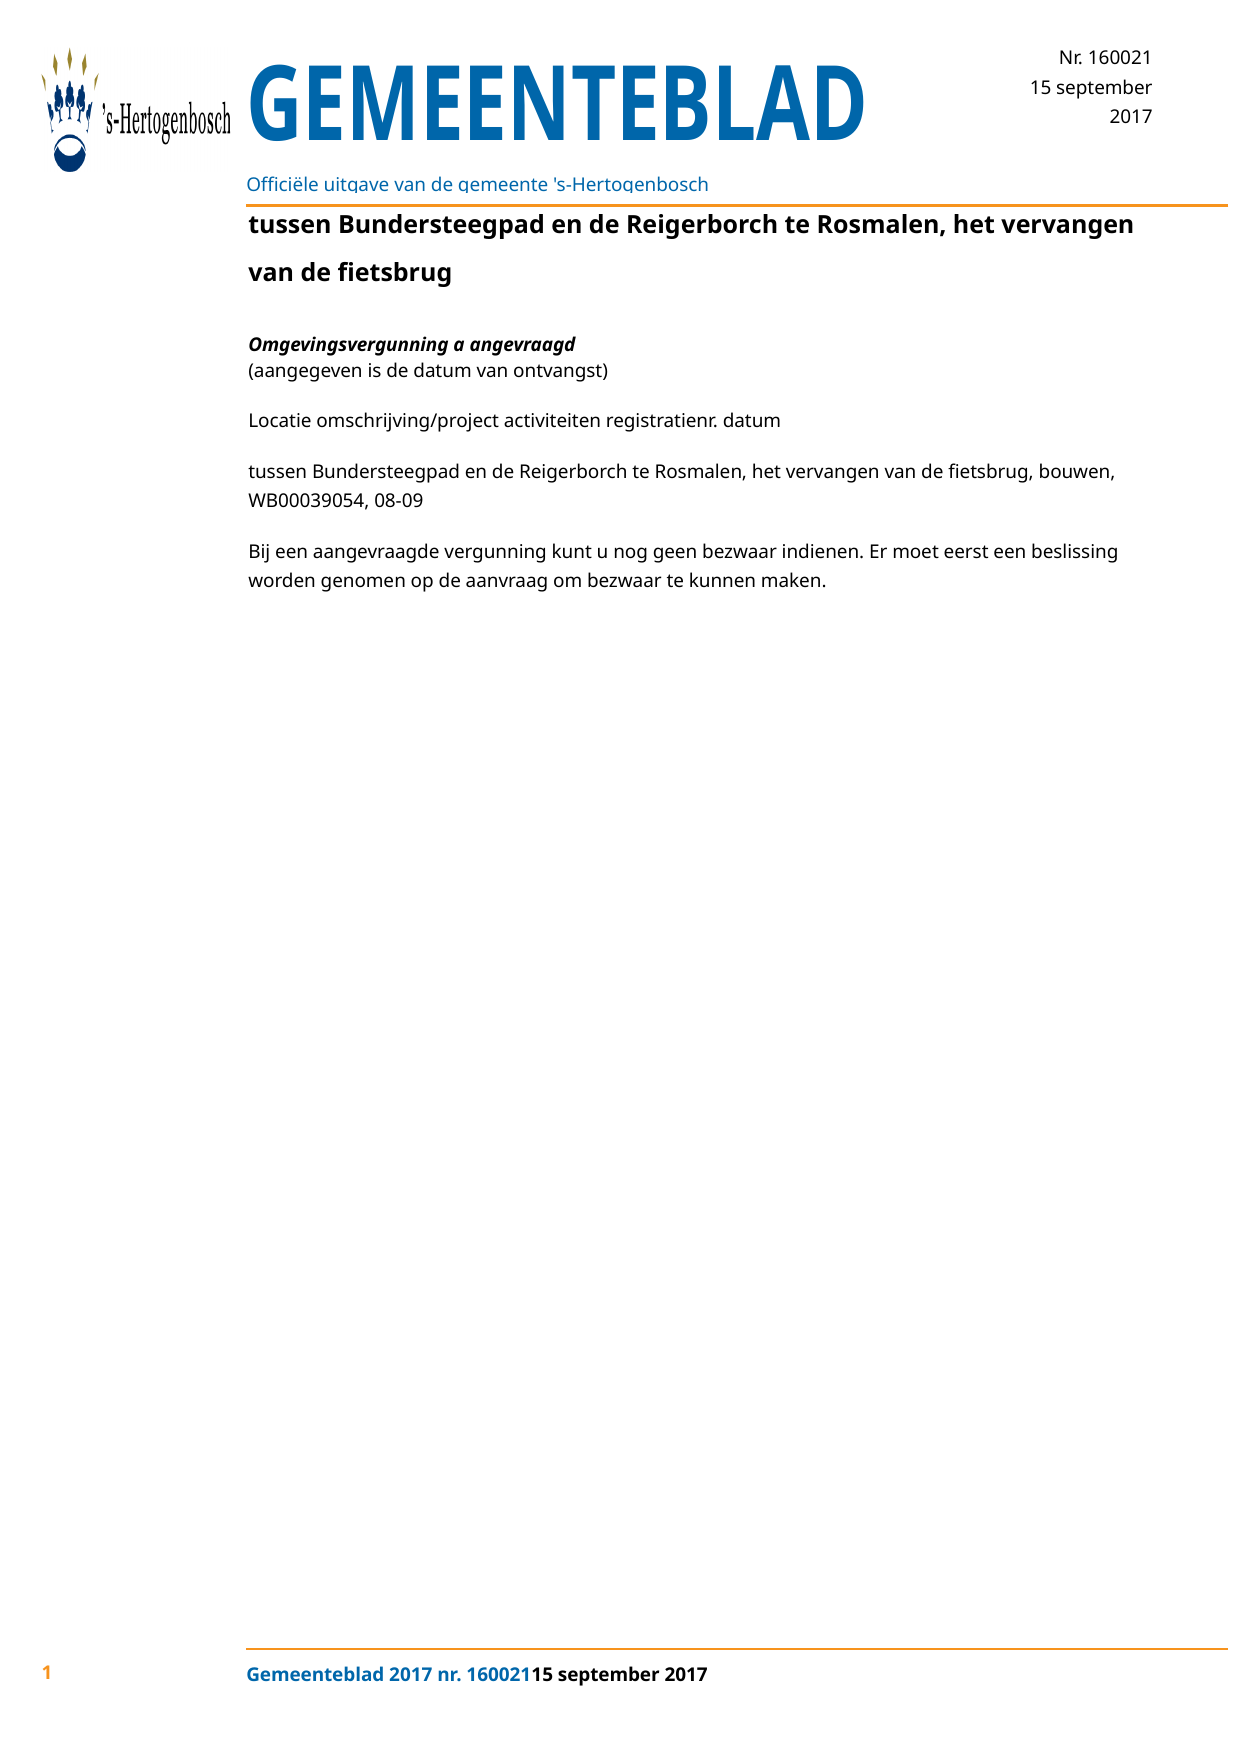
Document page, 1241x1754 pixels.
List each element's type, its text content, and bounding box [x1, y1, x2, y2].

text Locatie omschrijving/project activiteiten registratienr. datum [248, 408, 1152, 433]
picture [41, 47, 231, 172]
text Bij een aangevraagde vergunning kunt u nog geen bezwaar indienen. Er moet eerst een beslissing worden genomen op de aanvraag om bezwaar te kunnen maken. [248, 538, 1152, 593]
text Omgevingsvergunning a angevraagd [248, 331, 1152, 357]
text tussen Bundersteegpad en de Reigerborch te Rosmalen, het vervangen van de fietsbrug, bouwen, WB00039054, 08-09 [248, 458, 1152, 513]
text tussen Bundersteegpad en de Reigerborch te Rosmalen, het vervangen van de fietsbrug [248, 207, 1152, 288]
text (aangegeven is de datum van ontvangst) [248, 357, 1152, 383]
